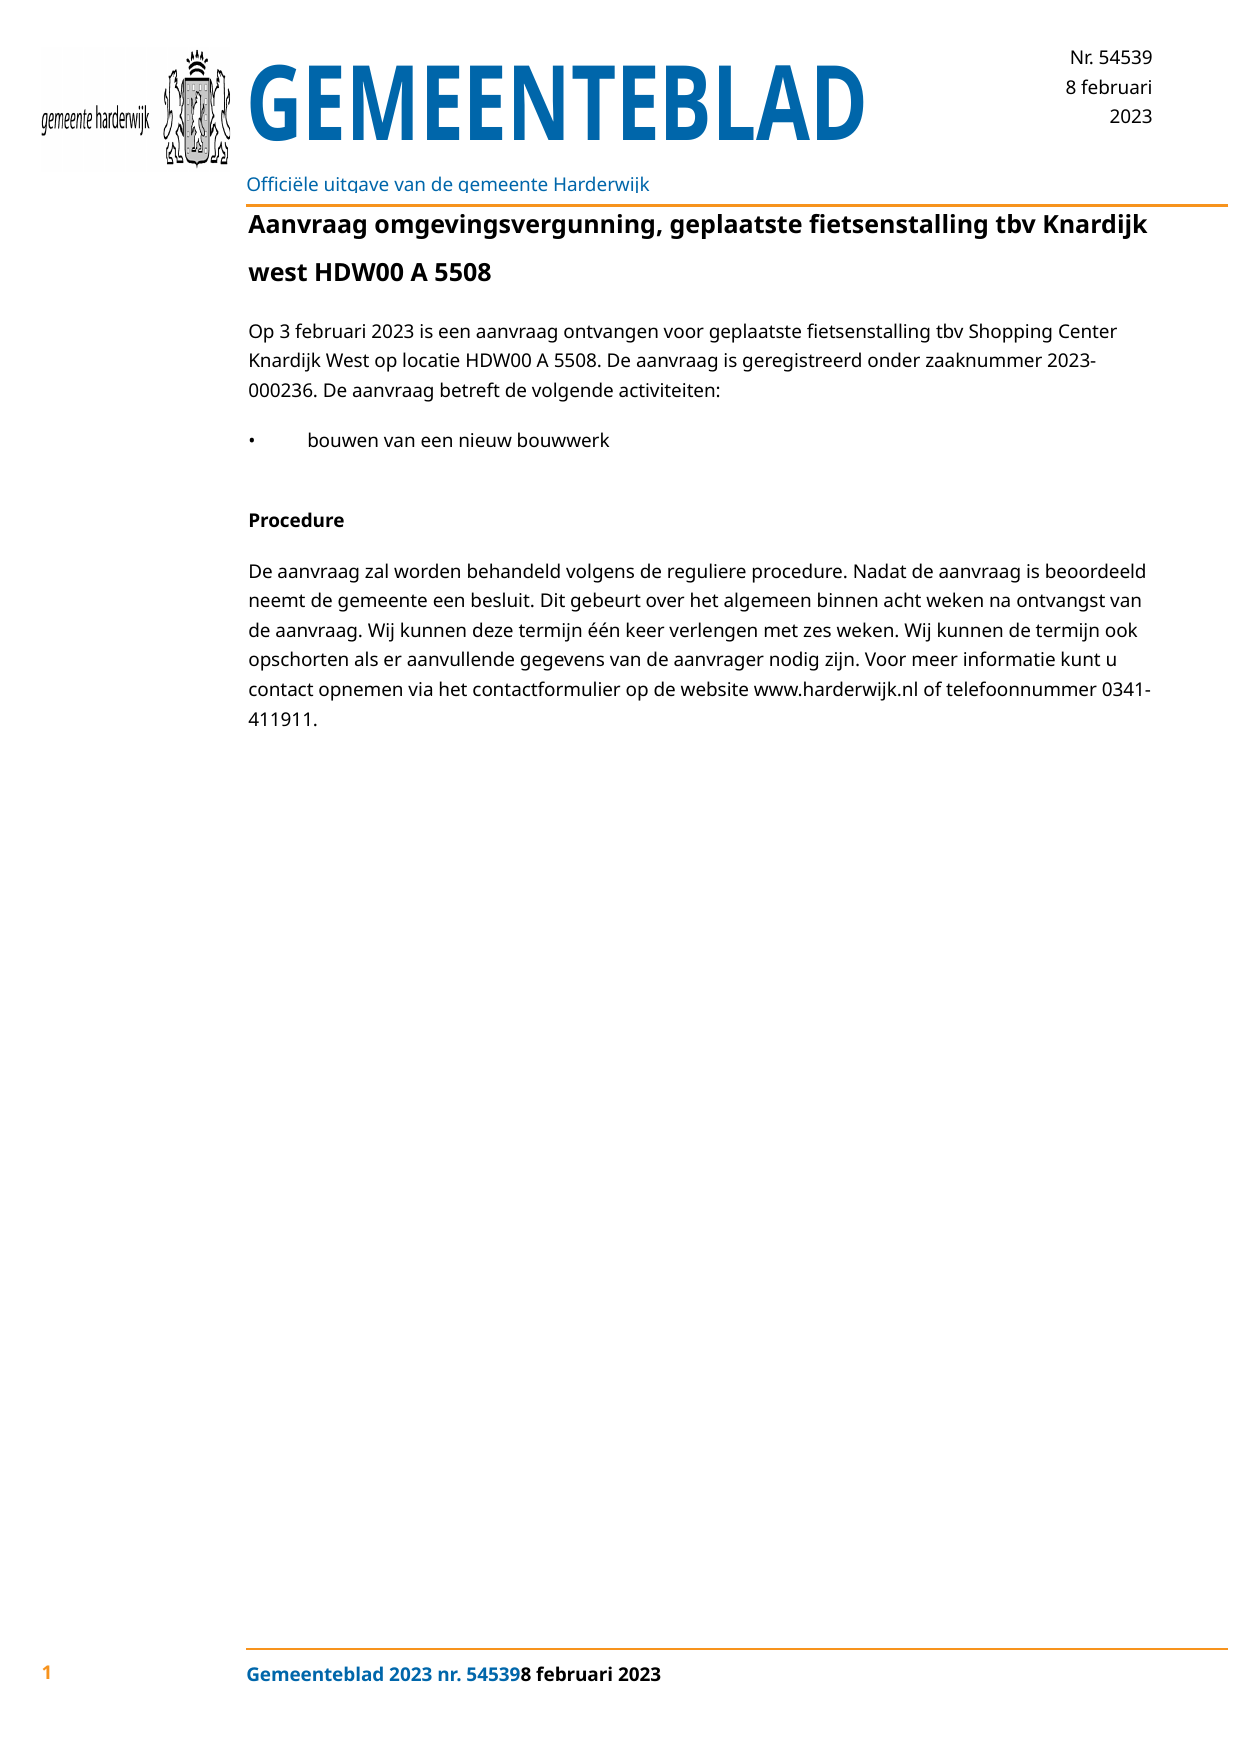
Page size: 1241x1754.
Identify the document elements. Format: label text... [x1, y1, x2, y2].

picture [41, 47, 231, 172]
text Op 3 februari 2023 is een aanvraag ontvangen voor geplaatste fietsenstalling tbv Shopping Center Knardijk West op locatie HDW00 A 5508. De aanvraag is geregistreerd onder zaaknummer 2023-000236. De aanvraag betreft de volgende activiteiten: [248, 318, 1152, 403]
text Aanvraag omgevingsvergunning, geplaatste fietsenstalling tbv Knardijk west HDW00 A 5508 [248, 207, 1152, 288]
text Procedure [248, 507, 1152, 533]
list bouwen van een nieuw bouwwerk [248, 427, 1152, 453]
text De aanvraag zal worden behandeld volgens de reguliere procedure. Nadat de aanvraag is beoordeeld neemt de gemeente een besluit. Dit gebeurt over het algemeen binnen acht weken na ontvangst van de aanvraag. Wij kunnen deze termijn één keer verlengen met zes weken. Wij kunnen de termijn ook opschorten als er aanvullende gegevens van de aanvrager nodig zijn. Voor meer informatie kunt u contact opnemen via het contactformulier op de website www.harderwijk.nl of telefoonnummer 0341-411911. [248, 558, 1152, 732]
